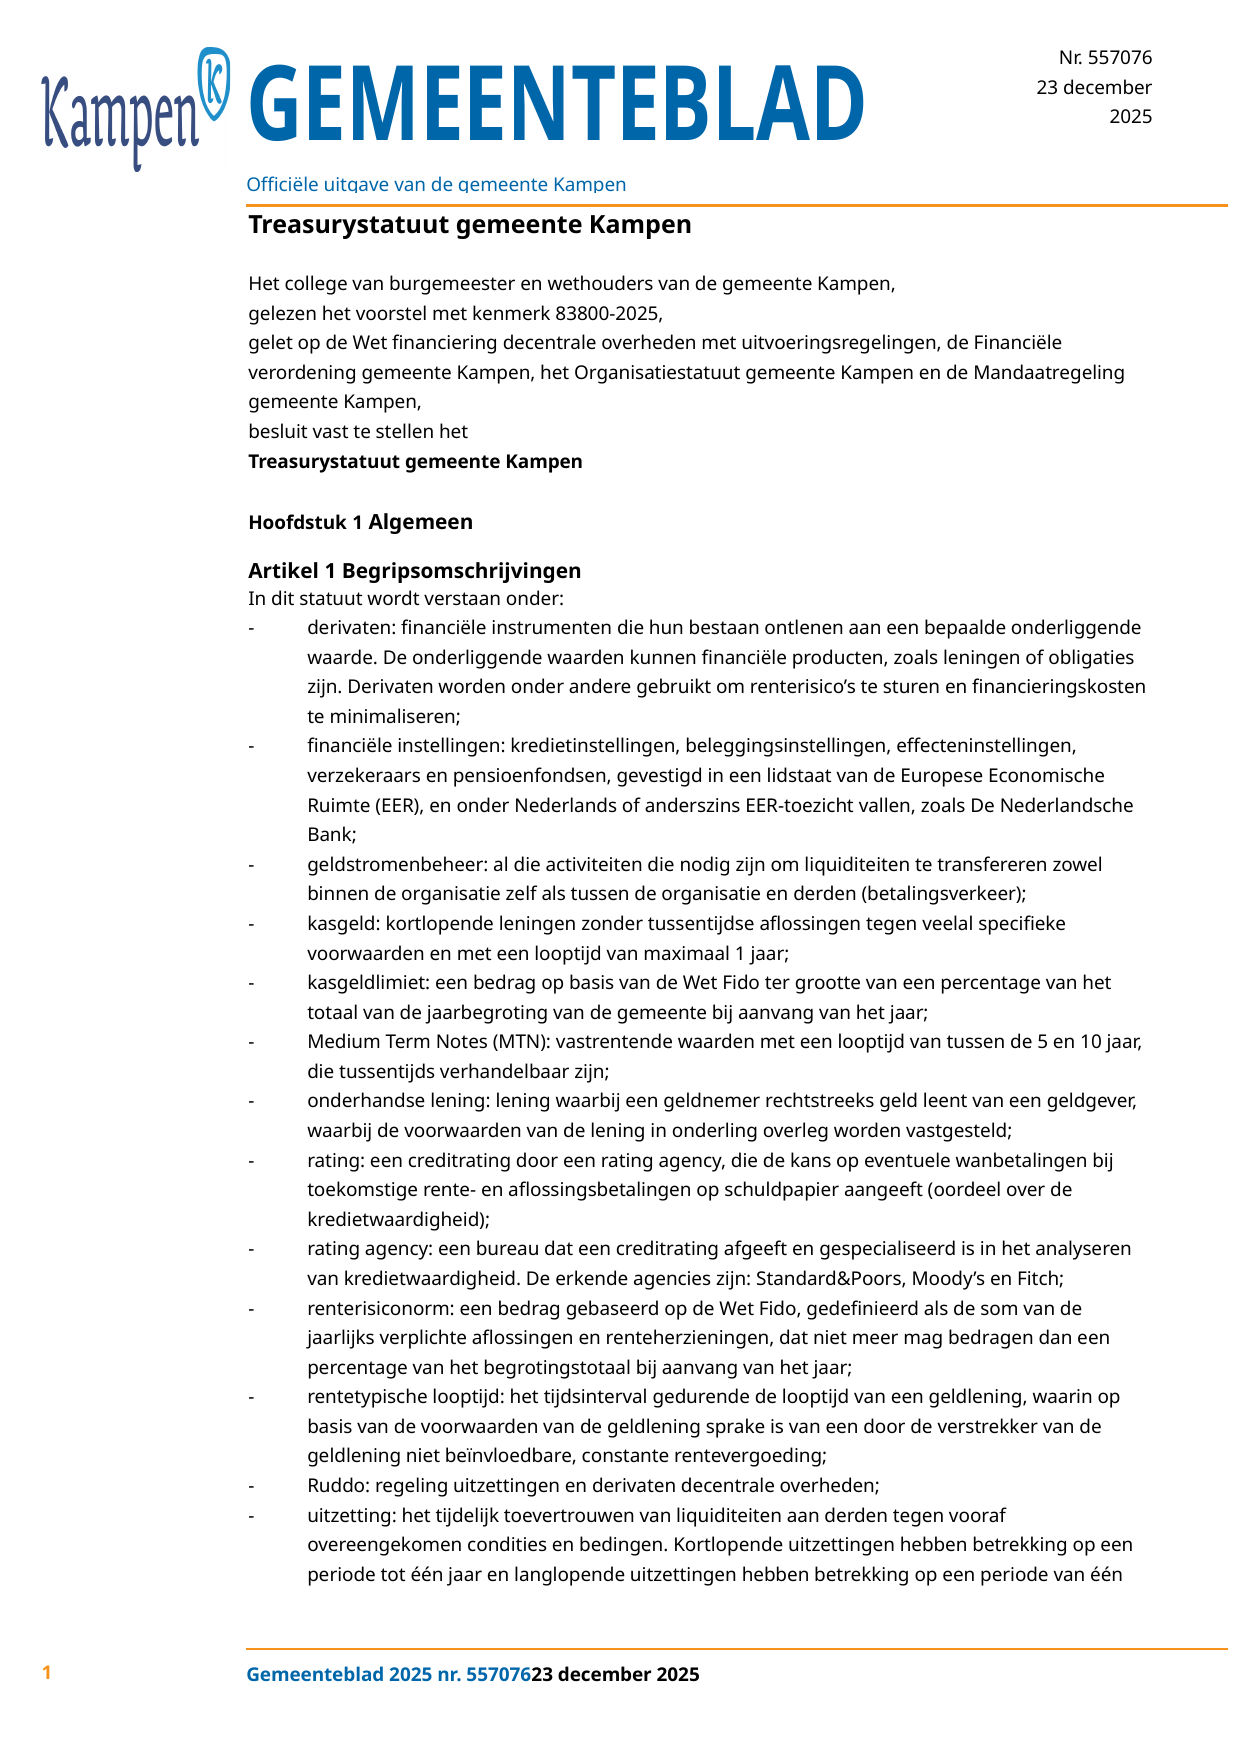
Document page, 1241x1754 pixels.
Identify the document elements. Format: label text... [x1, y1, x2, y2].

list Medium Term Notes (MTN): vastrentende waarden met een looptijd van tussen de 5 en 10 jaar, die tussentijds verhandelbaar zijn; [248, 1028, 1152, 1084]
list kasgeld: kortlopende leningen zonder tussentijdse aflossingen tegen veelal specifieke voorwaarden en met een looptijd van maximaal 1 jaar; [248, 910, 1152, 965]
list financiële instellingen: kredietinstellingen, beleggingsinstellingen, effecteninstellingen, verzekeraars en pensioenfondsen, gevestigd in een lidstaat van de Europese Economische Ruimte (EER), en onder Nederlands of anderszins EER-toezicht vallen, zoals De Nederlandsche Bank; [248, 733, 1152, 847]
picture [41, 47, 231, 172]
list derivaten: financiële instrumenten die hun bestaan ontlenen aan een bepaalde onderliggende waarde. De onderliggende waarden kunnen financiële producten, zoals leningen of obligaties zijn. Derivaten worden onder andere gebruikt om renterisico’s te sturen en financieringskosten te minimaliseren; [248, 614, 1152, 729]
text gelet op de Wet financiering decentrale overheden met uitvoeringsregelingen, de Financiële [248, 329, 1152, 355]
list geldstromenbeheer: al die activiteiten die nodig zijn om liquiditeiten te transfereren zowel binnen de organisatie zelf als tussen de organisatie en derden (betalingsverkeer); [248, 851, 1152, 906]
text Treasurystatuut gemeente Kampen [248, 448, 1152, 473]
text Het college van burgemeester en wethouders van de gemeente Kampen, [248, 270, 1152, 296]
text besluit vast te stellen het [248, 418, 1152, 444]
list renterisiconorm: een bedrag gebaseerd op de Wet Fido, gedefinieerd als de som van de jaarlijks verplichte aflossingen en renteherzieningen, dat niet meer mag bedragen dan een percentage van het begrotingstotaal bij aanvang van het jaar; [248, 1295, 1152, 1379]
text Hoofdstuk 1 Algemeen [248, 507, 1152, 535]
list uitzetting: het tijdelijk toevertrouwen van liquiditeiten aan derden tegen vooraf overeengekomen condities en bedingen. Kortlopende uitzettingen hebben betrekking op een periode tot één jaar en langlopende uitzettingen hebben betrekking op een periode van één [248, 1502, 1152, 1587]
text verordening gemeente Kampen, het Organisatiestatuut gemeente Kampen en de Mandaatregeling gemeente Kampen, [248, 359, 1152, 414]
text Artikel 1 Begripsomschrijvingen [248, 556, 1152, 585]
list rentetypische looptijd: het tijdsinterval gedurende de looptijd van een geldlening, waarin op basis van de voorwaarden van de geldlening sprake is van een door de verstrekker van de geldlening niet beïnvloedbare, constante rentevergoeding; [248, 1383, 1152, 1468]
text gelezen het voorstel met kenmerk 83800-2025, [248, 300, 1152, 326]
list onderhandse lening: lening waarbij een geldnemer rechtstreeks geld leent van een geldgever, waarbij de voorwaarden van de lening in onderling overleg worden vastgesteld; [248, 1088, 1152, 1143]
list rating: een creditrating door een rating agency, die de kans op eventuele wanbetalingen bij toekomstige rente- en aflossingsbetalingen op schuldpapier aangeeft (oordeel over de kredietwaardigheid); [248, 1147, 1152, 1232]
text In dit statuut wordt verstaan onder: [248, 585, 1152, 610]
list kasgeldlimiet: een bedrag op basis van de Wet Fido ter grootte van een percentage van het totaal van de jaarbegroting van de gemeente bij aanvang van het jaar; [248, 969, 1152, 1024]
list Ruddo: regeling uitzettingen en derivaten decentrale overheden; [248, 1472, 1152, 1498]
text Treasurystatuut gemeente Kampen [248, 207, 1152, 241]
list rating agency: een bureau dat een creditrating afgeeft en gespecialiseerd is in het analyseren van kredietwaardigheid. De erkende agencies zijn: Standard&Poors, Moody’s en Fitch; [248, 1236, 1152, 1291]
